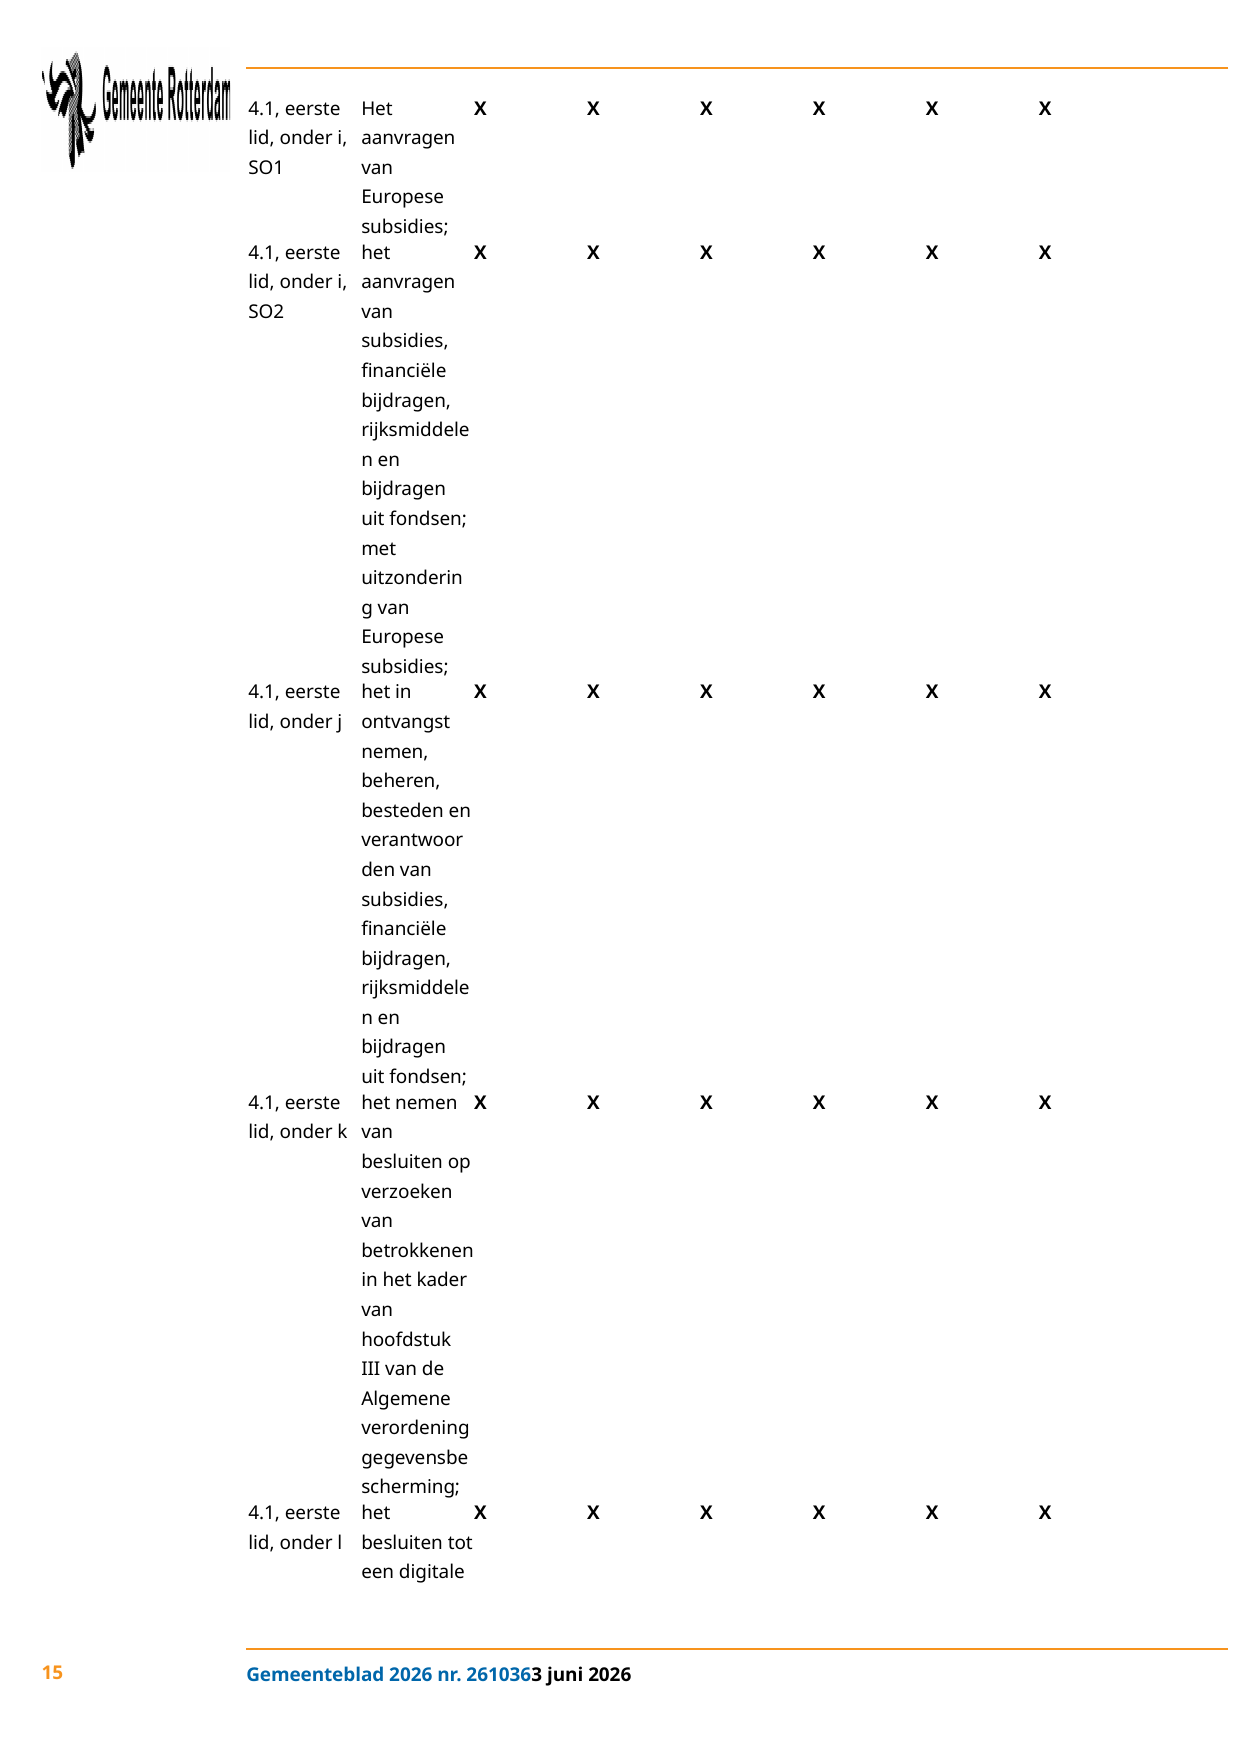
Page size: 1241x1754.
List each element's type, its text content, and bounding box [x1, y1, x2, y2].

table_cell 4.1, eerste lid, onder l [248, 1499, 361, 1584]
table_cell X [1039, 239, 1152, 679]
table_cell X [587, 239, 700, 679]
table_cell X [474, 1499, 587, 1584]
table_cell X [700, 1499, 813, 1584]
table_cell X [813, 95, 926, 239]
table_cell X [926, 1499, 1038, 1584]
table_cell X [1039, 679, 1152, 1089]
table_cell 4.1, eerste lid, onder k [248, 1089, 361, 1499]
table_cell het in ontvangst nemen, beheren, besteden en verantwoorden van subsidies, financiële bijdragen, rijksmiddelen en bijdragen uit fondsen; [361, 679, 474, 1089]
table_cell X [813, 1499, 926, 1584]
table_cell X [1039, 1499, 1152, 1584]
table_cell 4.1, eerste lid, onder i, SO2 [248, 239, 361, 679]
table_cell X [926, 95, 1038, 239]
table_cell X [587, 1499, 700, 1584]
table_cell X [1039, 95, 1152, 239]
table_cell Het aanvragen van Europese subsidies; [361, 95, 474, 239]
table_cell X [813, 1089, 926, 1499]
table_cell 4.1, eerste lid, onder i, SO1 [248, 95, 361, 239]
table_cell X [474, 95, 587, 239]
table_cell X [926, 1089, 1038, 1499]
table_cell X [474, 1089, 587, 1499]
picture [41, 47, 231, 172]
table_cell X [700, 95, 813, 239]
table_cell X [700, 1089, 813, 1499]
table_cell X [700, 679, 813, 1089]
table_cell X [700, 239, 813, 679]
table_cell het aanvragen van subsidies, financiële bijdragen, rijksmiddelen en bijdragen uit fondsen; met uitzondering van Europese subsidies; [361, 239, 474, 679]
table_cell 4.1, eerste lid, onder j [248, 679, 361, 1089]
table_cell X [926, 239, 1038, 679]
table_cell X [587, 1089, 700, 1499]
table_cell X [474, 239, 587, 679]
table_cell X [926, 679, 1038, 1089]
table_cell X [474, 679, 587, 1089]
table_cell X [587, 679, 700, 1089]
table_cell het besluiten tot een digitale [361, 1499, 474, 1584]
table_cell X [1039, 1089, 1152, 1499]
table_cell het nemen van besluiten op verzoeken van betrokkenen in het kader van hoofdstuk III van de Algemene verordening gegevensbescherming; [361, 1089, 474, 1499]
table_cell X [813, 239, 926, 679]
table_cell X [587, 95, 700, 239]
table_cell X [813, 679, 926, 1089]
